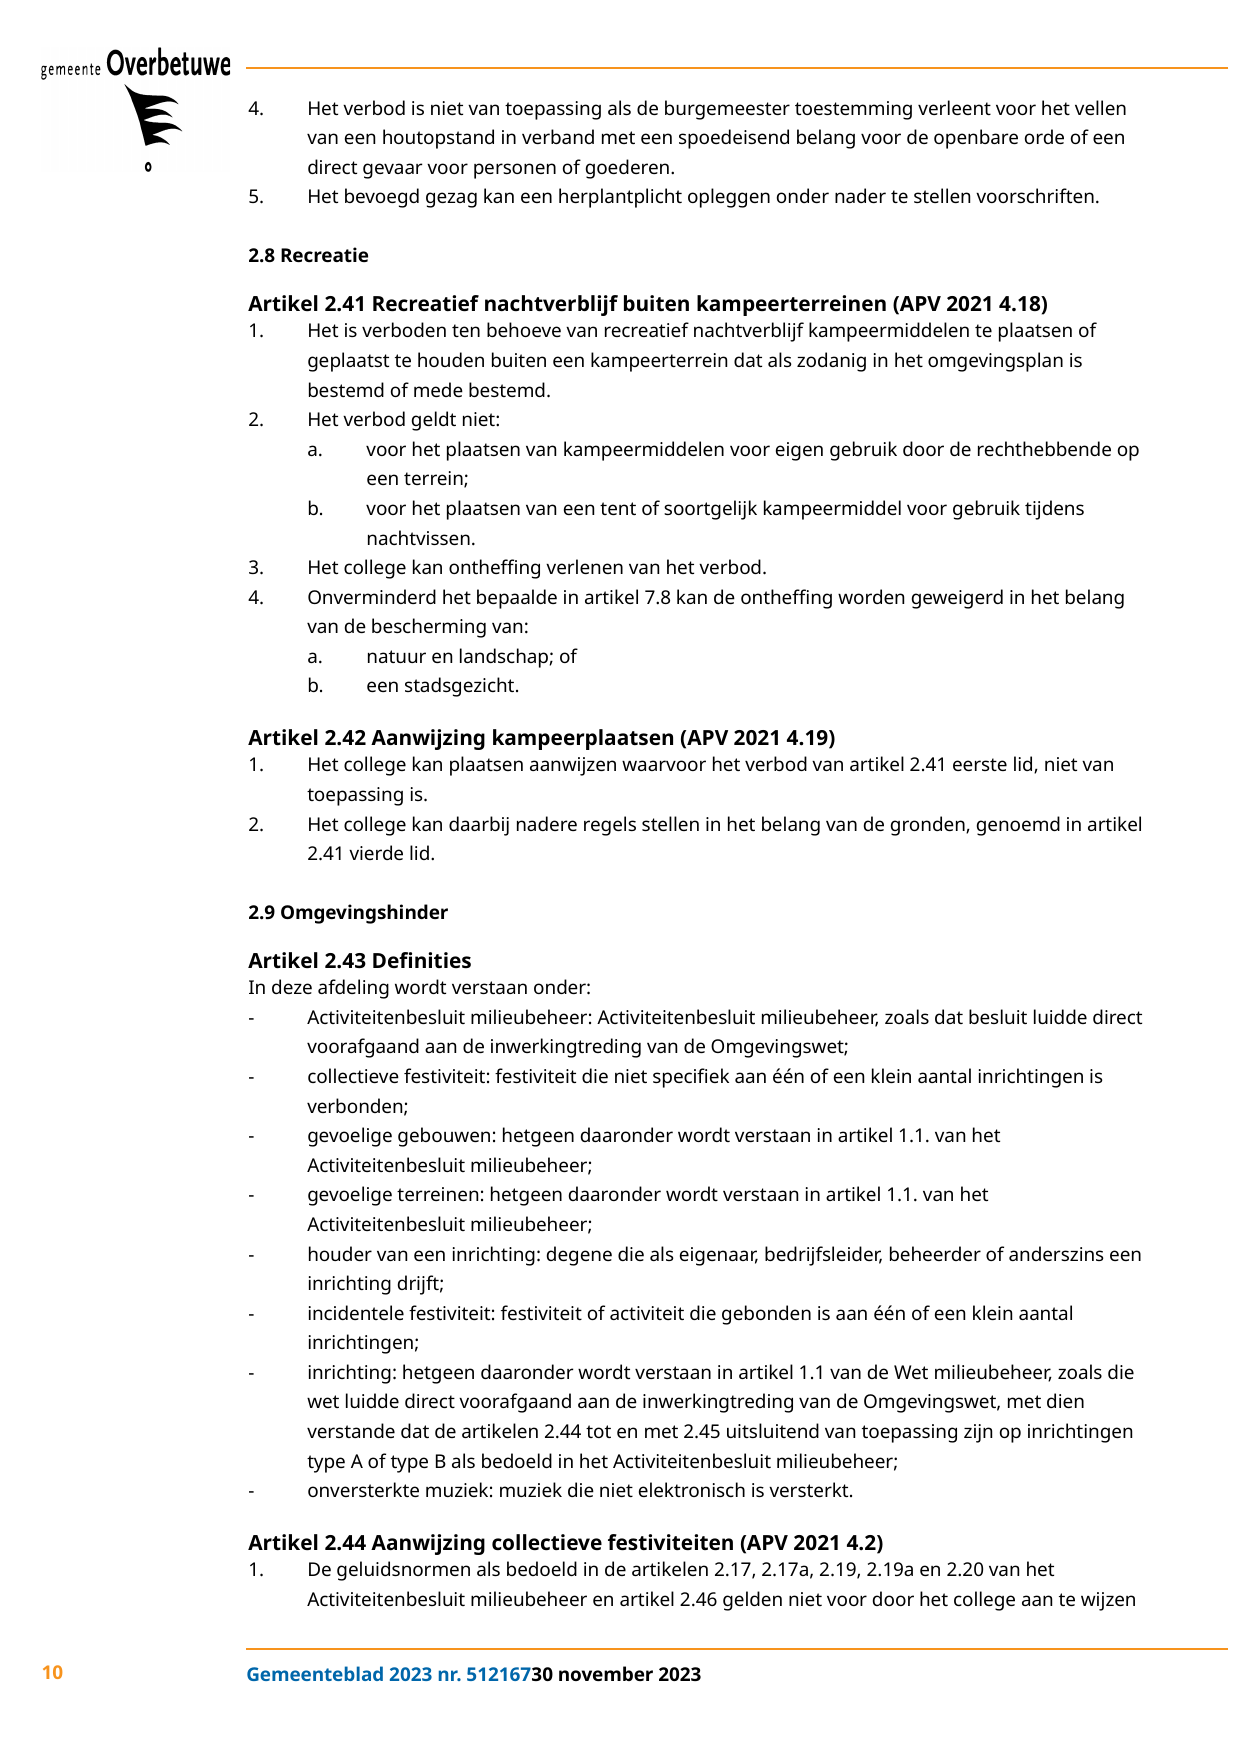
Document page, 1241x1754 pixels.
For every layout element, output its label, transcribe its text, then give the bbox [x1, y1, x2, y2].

list voor het plaatsen van kampeermiddelen voor eigen gebruik door de rechthebbende op een terrein; [307, 436, 1152, 491]
list gevoelige gebouwen: hetgeen daaronder wordt verstaan in artikel 1.1. van het Activiteitenbesluit milieubeheer; [248, 1122, 1152, 1178]
list Activiteitenbesluit milieubeheer: Activiteitenbesluit milieubeheer, zoals dat besluit luidde direct voorafgaand aan de inwerkingtreding van de Omgevingswet; [248, 1004, 1152, 1059]
list Het bevoegd gezag kan een herplantplicht opleggen onder nader te stellen voorschriften. [248, 183, 1152, 209]
text Artikel 2.41 Recreatief nachtverblijf buiten kampeerterreinen (APV 2021 4.18) [248, 289, 1152, 318]
list Het verbod is niet van toepassing als de burgemeester toestemming verleent voor het vellen van een houtopstand in verband met een spoedeisend belang voor de openbare orde of een direct gevaar voor personen of goederen. [248, 95, 1152, 180]
list houder van een inrichting: degene die als eigenaar, bedrijfsleider, beheerder of anderszins een inrichting drijft; [248, 1241, 1152, 1296]
text Artikel 2.43 Definities [248, 946, 1152, 974]
list De geluidsnormen als bedoeld in de artikelen 2.17, 2.17a, 2.19, 2.19a en 2.20 van het Activiteitenbesluit milieubeheer en artikel 2.46 gelden niet voor door het college aan te wijzen [248, 1556, 1152, 1612]
list onversterkte muziek: muziek die niet elektronisch is versterkt. [248, 1477, 1152, 1503]
list natuur en landschap; of [307, 643, 1152, 669]
list Onverminderd het bepaalde in artikel 7.8 kan de ontheffing worden geweigerd in het belang van de bescherming van: [248, 584, 1152, 639]
list een stadsgezicht. [307, 673, 1152, 698]
list gevoelige terreinen: hetgeen daaronder wordt verstaan in artikel 1.1. van het Activiteitenbesluit milieubeheer; [248, 1182, 1152, 1237]
picture [41, 47, 231, 172]
list inrichting: hetgeen daaronder wordt verstaan in artikel 1.1 van de Wet milieubeheer, zoals die wet luidde direct voorafgaand aan de inwerkingtreding van de Omgevingswet, met dien verstande dat de artikelen 2.44 tot en met 2.45 uitsluitend van toepassing zijn op inrichtingen type A of type B als bedoeld in het Activiteitenbesluit milieubeheer; [248, 1359, 1152, 1473]
text 2.9 Omgevingshinder [248, 899, 1152, 925]
text Artikel 2.44 Aanwijzing collectieve festiviteiten (APV 2021 4.2) [248, 1528, 1152, 1556]
list voor het plaatsen van een tent of soortgelijk kampeermiddel voor gebruik tijdens nachtvissen. [307, 495, 1152, 551]
list incidentele festiviteit: festiviteit of activiteit die gebonden is aan één of een klein aantal inrichtingen; [248, 1300, 1152, 1355]
list Het college kan ontheffing verlenen van het verbod. [248, 554, 1152, 580]
text In deze afdeling wordt verstaan onder: [248, 974, 1152, 1000]
list Het college kan plaatsen aanwijzen waarvoor het verbod van artikel 2.41 eerste lid, niet van toepassing is. [248, 752, 1152, 807]
text Artikel 2.42 Aanwijzing kampeerplaatsen (APV 2021 4.19) [248, 723, 1152, 752]
text 2.8 Recreatie [248, 243, 1152, 268]
list collectieve festiviteit: festiviteit die niet specifiek aan één of een klein aantal inrichtingen is verbonden; [248, 1063, 1152, 1118]
list Het verbod geldt niet: [248, 406, 1152, 432]
list Het is verboden ten behoeve van recreatief nachtverblijf kampeermiddelen te plaatsen of geplaatst te houden buiten een kampeerterrein dat als zodanig in het omgevingsplan is bestemd of mede bestemd. [248, 318, 1152, 403]
list Het college kan daarbij nadere regels stellen in het belang van de gronden, genoemd in artikel 2.41 vierde lid. [248, 811, 1152, 866]
